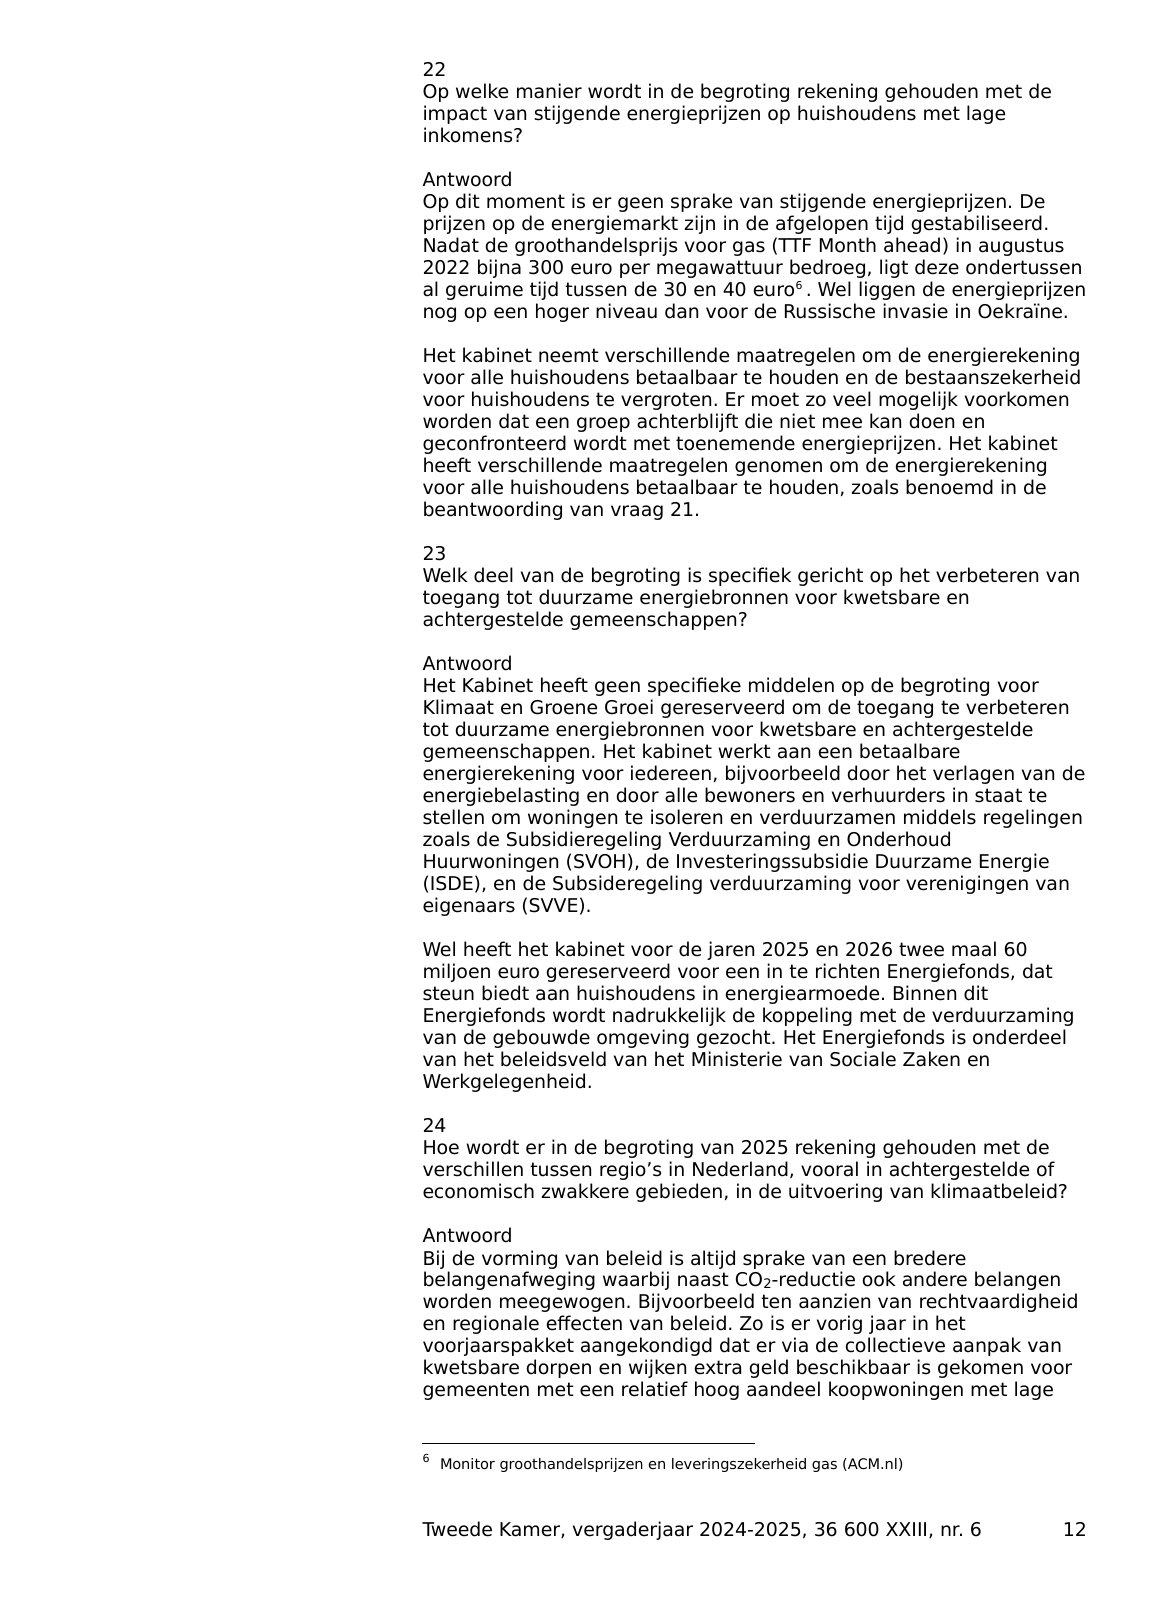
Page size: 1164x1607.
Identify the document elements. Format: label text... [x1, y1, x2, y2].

text Monitor groothandelsprijzen en leveringszekerheid gas (ACM.nl) [422, 1452, 1087, 1474]
text Hoe wordt er in de begroting van 2025 rekening gehouden met de verschillen tussen regio’s in Nederland, vooral in achtergestelde of economisch zwakkere gebieden, in de uitvoering van klimaatbeleid? [422, 1137, 1087, 1203]
text Op welke manier wordt in de begroting rekening gehouden met de impact van stijgende energieprijzen op huishoudens met lage inkomens? [422, 81, 1087, 147]
text Het kabinet neemt verschillende maatregelen om de energierekening voor alle huishoudens betaalbaar te houden en de bestaanszekerheid voor huishoudens te vergroten. Er moet zo veel mogelijk voorkomen worden dat een groep achterblijft die niet mee kan doen en geconfronteerd wordt met toenemende energieprijzen. Het kabinet heeft verschillende maatregelen genomen om de energierekening voor alle huishoudens betaalbaar te houden, zoals benoemd in de beantwoording van vraag 21. [422, 345, 1087, 521]
text Antwoord [422, 1225, 1087, 1247]
text Antwoord [422, 169, 1087, 191]
text Bij de vorming van beleid is altijd sprake van een bredere belangenafweging waarbij naast CO2-reductie ook andere belangen worden meegewogen. Bijvoorbeeld ten aanzien van rechtvaardigheid en regionale effecten van beleid. Zo is er vorig jaar in het voorjaarspakket aangekondigd dat er via de collectieve aanpak van kwetsbare dorpen en wijken extra geld beschikbaar is gekomen voor gemeenten met een relatief hoog aandeel koopwoningen met lage [422, 1247, 1087, 1401]
text Het Kabinet heeft geen specifieke middelen op de begroting voor Klimaat en Groene Groei gereserveerd om de toegang te verbeteren tot duurzame energiebronnen voor kwetsbare en achtergestelde gemeenschappen. Het kabinet werkt aan een betaalbare energierekening voor iedereen, bijvoorbeeld door het verlagen van de energiebelasting en door alle bewoners en verhuurders in staat te stellen om woningen te isoleren en verduurzamen middels regelingen zoals de Subsidieregeling Verduurzaming en Onderhoud Huurwoningen (SVOH), de Investeringssubsidie Duurzame Energie (ISDE), en de Subsideregeling verduurzaming voor verenigingen van eigenaars (SVVE). [422, 675, 1087, 917]
text Welk deel van de begroting is specifiek gericht op het verbeteren van toegang tot duurzame energiebronnen voor kwetsbare en achtergestelde gemeenschappen? [422, 565, 1087, 631]
text Antwoord [422, 653, 1087, 675]
text 22 [422, 59, 1087, 81]
text Wel heeft het kabinet voor de jaren 2025 en 2026 twee maal 60 miljoen euro gereserveerd voor een in te richten Energiefonds, dat steun biedt aan huishoudens in energiearmoede. Binnen dit Energiefonds wordt nadrukkelijk de koppeling met de verduurzaming van de gebouwde omgeving gezocht. Het Energiefonds is onderdeel van het beleidsveld van het Ministerie van Sociale Zaken en Werkgelegenheid. [422, 939, 1087, 1093]
text 24 [422, 1115, 1087, 1137]
text 23 [422, 543, 1087, 565]
text Op dit moment is er geen sprake van stijgende energieprijzen. De prijzen op de energiemarkt zijn in de afgelopen tijd gestabiliseerd. Nadat de groothandelsprijs voor gas (TTF Month ahead) in augustus 2022 bijna 300 euro per megawattuur bedroeg, ligt deze ondertussen al geruime tijd tussen de 30 en 40 euro. Wel liggen de energieprijzen nog op een hoger niveau dan voor de Russische invasie in Oekraïne. [422, 191, 1087, 323]
